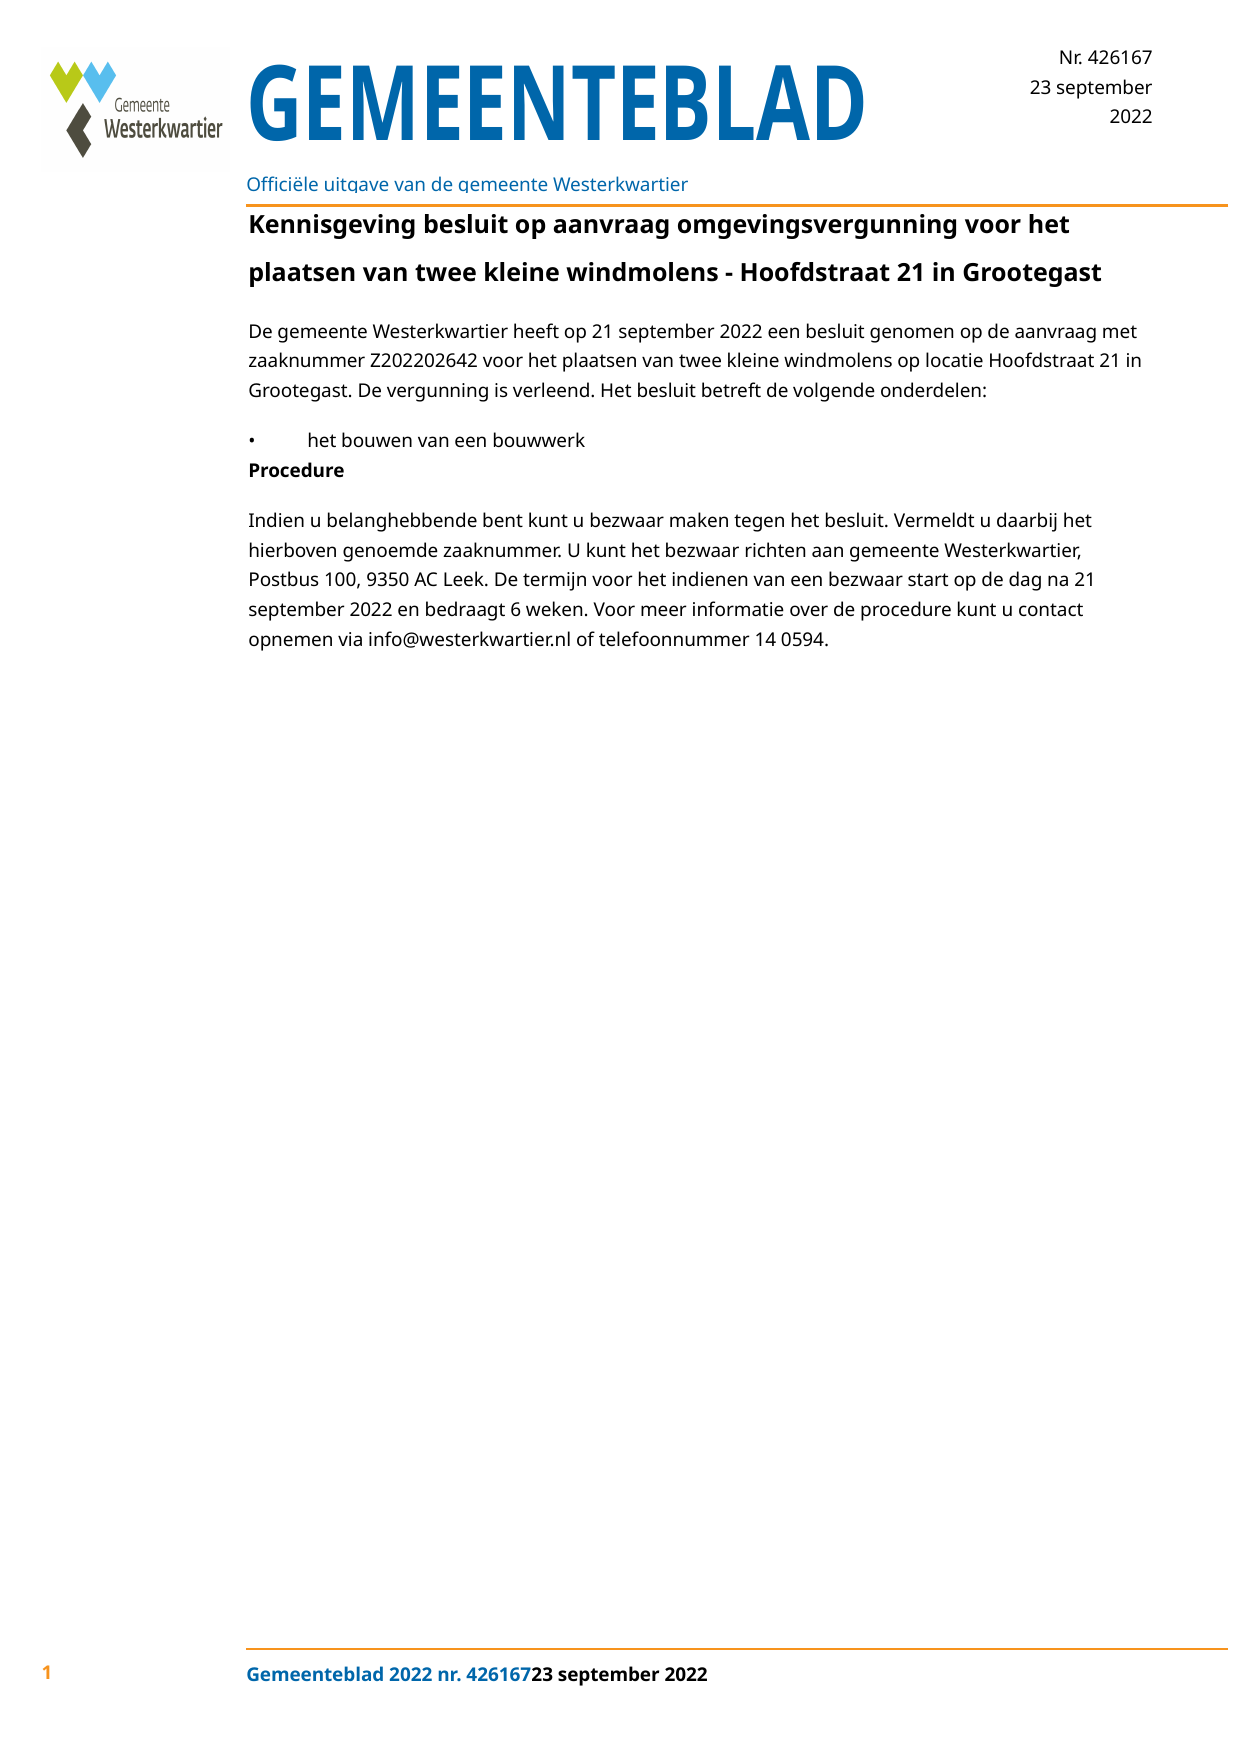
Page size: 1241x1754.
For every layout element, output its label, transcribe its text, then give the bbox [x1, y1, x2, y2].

text De gemeente Westerkwartier heeft op 21 september 2022 een besluit genomen op de aanvraag met zaaknummer Z202202642 voor het plaatsen van twee kleine windmolens op locatie Hoofdstraat 21 in Grootegast. De vergunning is verleend. Het besluit betreft de volgende onderdelen: [248, 318, 1152, 403]
list het bouwen van een bouwwerk [248, 427, 1152, 453]
text Procedure [248, 457, 1152, 483]
picture [41, 47, 231, 172]
text Indien u belanghebbende bent kunt u bezwaar maken tegen het besluit. Vermeldt u daarbij het hierboven genoemde zaaknummer. U kunt het bezwaar richten aan gemeente Westerkwartier, Postbus 100, 9350 AC Leek. De termijn voor het indienen van een bezwaar start op de dag na 21 september 2022 en bedraagt 6 weken. Voor meer informatie over de procedure kunt u contact opnemen via info@westerkwartier.nl of telefoonnummer 14 0594. [248, 507, 1152, 652]
text Kennisgeving besluit op aanvraag omgevingsvergunning voor het plaatsen van twee kleine windmolens - Hoofdstraat 21 in Grootegast [248, 207, 1152, 288]
